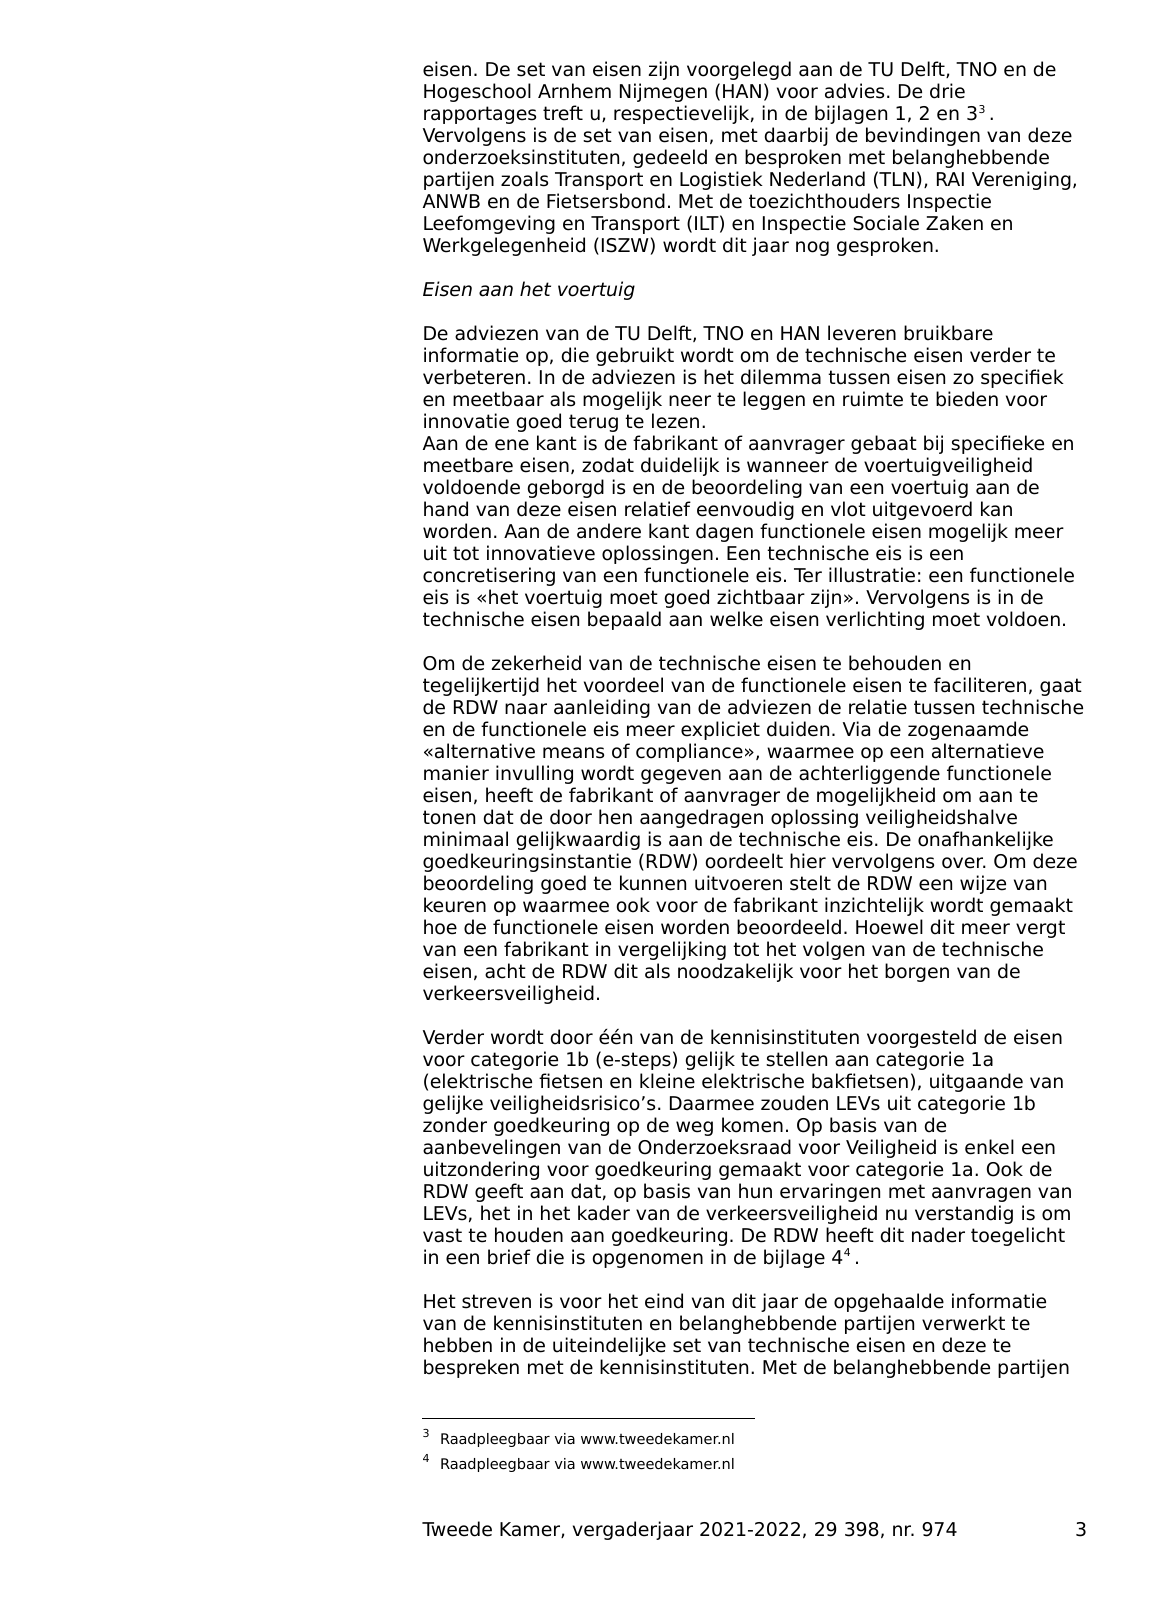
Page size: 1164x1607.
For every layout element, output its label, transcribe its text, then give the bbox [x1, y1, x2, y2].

text Verder wordt door één van de kennisinstituten voorgesteld de eisen voor categorie 1b (e-steps) gelijk te stellen aan categorie 1a (elektrische fietsen en kleine elektrische bakfietsen), uitgaande van gelijke veiligheidsrisico’s. Daarmee zouden LEVs uit categorie 1b zonder goedkeuring op de weg komen. Op basis van de aanbevelingen van de Onderzoeksraad voor Veiligheid is enkel een uitzondering voor goedkeuring gemaakt voor categorie 1a. Ook de RDW geeft aan dat, op basis van hun ervaringen met aanvragen van LEVs, het in het kader van de verkeersveiligheid nu verstandig is om vast te houden aan goedkeuring. De RDW heeft dit nader toegelicht in een brief die is opgenomen in de bijlage 4. [422, 1027, 1087, 1269]
subtitle Eisen aan het voertuig [422, 279, 1087, 301]
text Raadpleegbaar via www.tweedekamer.nl [422, 1427, 1087, 1449]
text Raadpleegbaar via www.tweedekamer.nl [422, 1452, 1087, 1474]
text Aan de ene kant is de fabrikant of aanvrager gebaat bij specifieke en meetbare eisen, zodat duidelijk is wanneer de voertuigveiligheid voldoende geborgd is en de beoordeling van een voertuig aan de hand van deze eisen relatief eenvoudig en vlot uitgevoerd kan worden. Aan de andere kant dagen functionele eisen mogelijk meer uit tot innovatieve oplossingen. Een technische eis is een concretisering van een functionele eis. Ter illustratie: een functionele eis is «het voertuig moet goed zichtbaar zijn». Vervolgens is in de technische eisen bepaald aan welke eisen verlichting moet voldoen. [422, 433, 1087, 631]
text eisen. De set van eisen zijn voorgelegd aan de TU Delft, TNO en de Hogeschool Arnhem Nijmegen (HAN) voor advies. De drie rapportages treft u, respectievelijk, in de bijlagen 1, 2 en 3. Vervolgens is de set van eisen, met daarbij de bevindingen van deze onderzoeksinstituten, gedeeld en besproken met belanghebbende partijen zoals Transport en Logistiek Nederland (TLN), RAI Vereniging, ANWB en de Fietsersbond. Met de toezichthouders Inspectie Leefomgeving en Transport (ILT) en Inspectie Sociale Zaken en Werkgelegenheid (ISZW) wordt dit jaar nog gesproken. [422, 59, 1087, 257]
text De adviezen van de TU Delft, TNO en HAN leveren bruikbare informatie op, die gebruikt wordt om de technische eisen verder te verbeteren. In de adviezen is het dilemma tussen eisen zo specifiek en meetbaar als mogelijk neer te leggen en ruimte te bieden voor innovatie goed terug te lezen. [422, 323, 1087, 433]
text Om de zekerheid van de technische eisen te behouden en tegelijkertijd het voordeel van de functionele eisen te faciliteren, gaat de RDW naar aanleiding van de adviezen de relatie tussen technische en de functionele eis meer expliciet duiden. Via de zogenaamde «alternative means of compliance», waarmee op een alternatieve manier invulling wordt gegeven aan de achterliggende functionele eisen, heeft de fabrikant of aanvrager de mogelijkheid om aan te tonen dat de door hen aangedragen oplossing veiligheidshalve minimaal gelijkwaardig is aan de technische eis. De onafhankelijke goedkeuringsinstantie (RDW) oordeelt hier vervolgens over. Om deze beoordeling goed te kunnen uitvoeren stelt de RDW een wijze van keuren op waarmee ook voor de fabrikant inzichtelijk wordt gemaakt hoe de functionele eisen worden beoordeeld. Hoewel dit meer vergt van een fabrikant in vergelijking tot het volgen van de technische eisen, acht de RDW dit als noodzakelijk voor het borgen van de verkeersveiligheid. [422, 653, 1087, 1005]
text Het streven is voor het eind van dit jaar de opgehaalde informatie van de kennisinstituten en belanghebbende partijen verwerkt te hebben in de uiteindelijke set van technische eisen en deze te bespreken met de kennisinstituten. Met de belanghebbende partijen [422, 1291, 1087, 1379]
